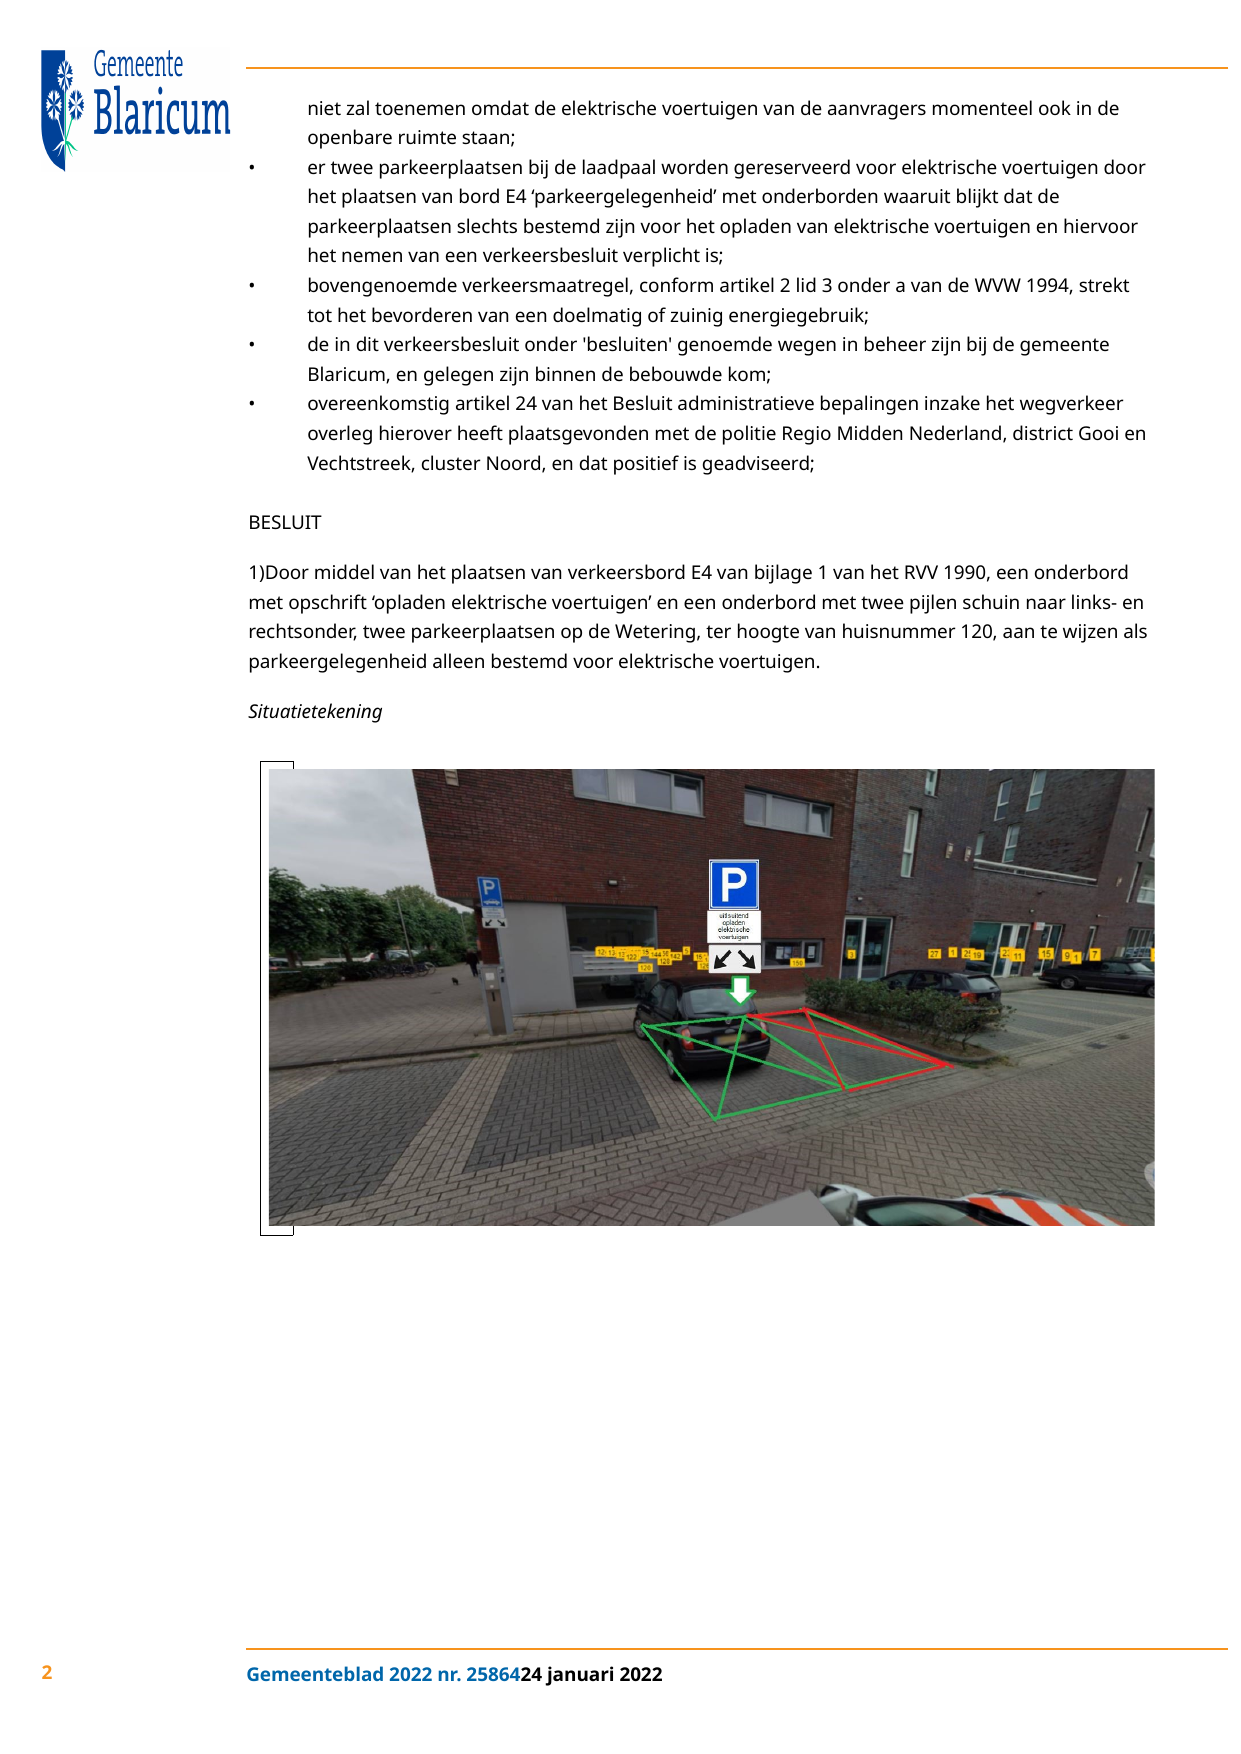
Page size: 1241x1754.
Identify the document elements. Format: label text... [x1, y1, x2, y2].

text BESLUIT [248, 509, 1152, 535]
text 1)Door middel van het plaatsen van verkeersbord E4 van bijlage 1 van het RVV 1990, een onderbord met opschrift ‘opladen elektrische voertuigen’ en een onderbord met twee pijlen schuin naar links- en rechtsonder, twee parkeerplaatsen op de Wetering, ter hoogte van huisnummer 120, aan te wijzen als parkeergelegenheid alleen bestemd voor elektrische voertuigen. [248, 559, 1152, 674]
list niet zal toenemen omdat de elektrische voertuigen van de aanvragers momenteel ook in de openbare ruimte staan; [248, 95, 1152, 150]
list bovengenoemde verkeersmaatregel, conform artikel 2 lid 3 onder a van de WVW 1994, strekt tot het bevorderen van een doelmatig of zuinig energiegebruik; [248, 272, 1152, 328]
text Situatietekening [248, 698, 1152, 724]
picture [41, 47, 231, 172]
picture [268, 769, 1155, 1226]
list de in dit verkeersbesluit onder 'besluiten' genoemde wegen in beheer zijn bij de gemeente Blaricum, en gelegen zijn binnen de bebouwde kom; [248, 331, 1152, 387]
list er twee parkeerplaatsen bij de laadpaal worden gereserveerd voor elektrische voertuigen door het plaatsen van bord E4 ‘parkeergelegenheid’ met onderborden waaruit blijkt dat de parkeerplaatsen slechts bestemd zijn voor het opladen van elektrische voertuigen en hiervoor het nemen van een verkeersbesluit verplicht is; [248, 154, 1152, 268]
list overeenkomstig artikel 24 van het Besluit administratieve bepalingen inzake het wegverkeer overleg hierover heeft plaatsgevonden met de politie Regio Midden Nederland, district Gooi en Vechtstreek, cluster Noord, en dat positief is geadviseerd; [248, 391, 1152, 476]
